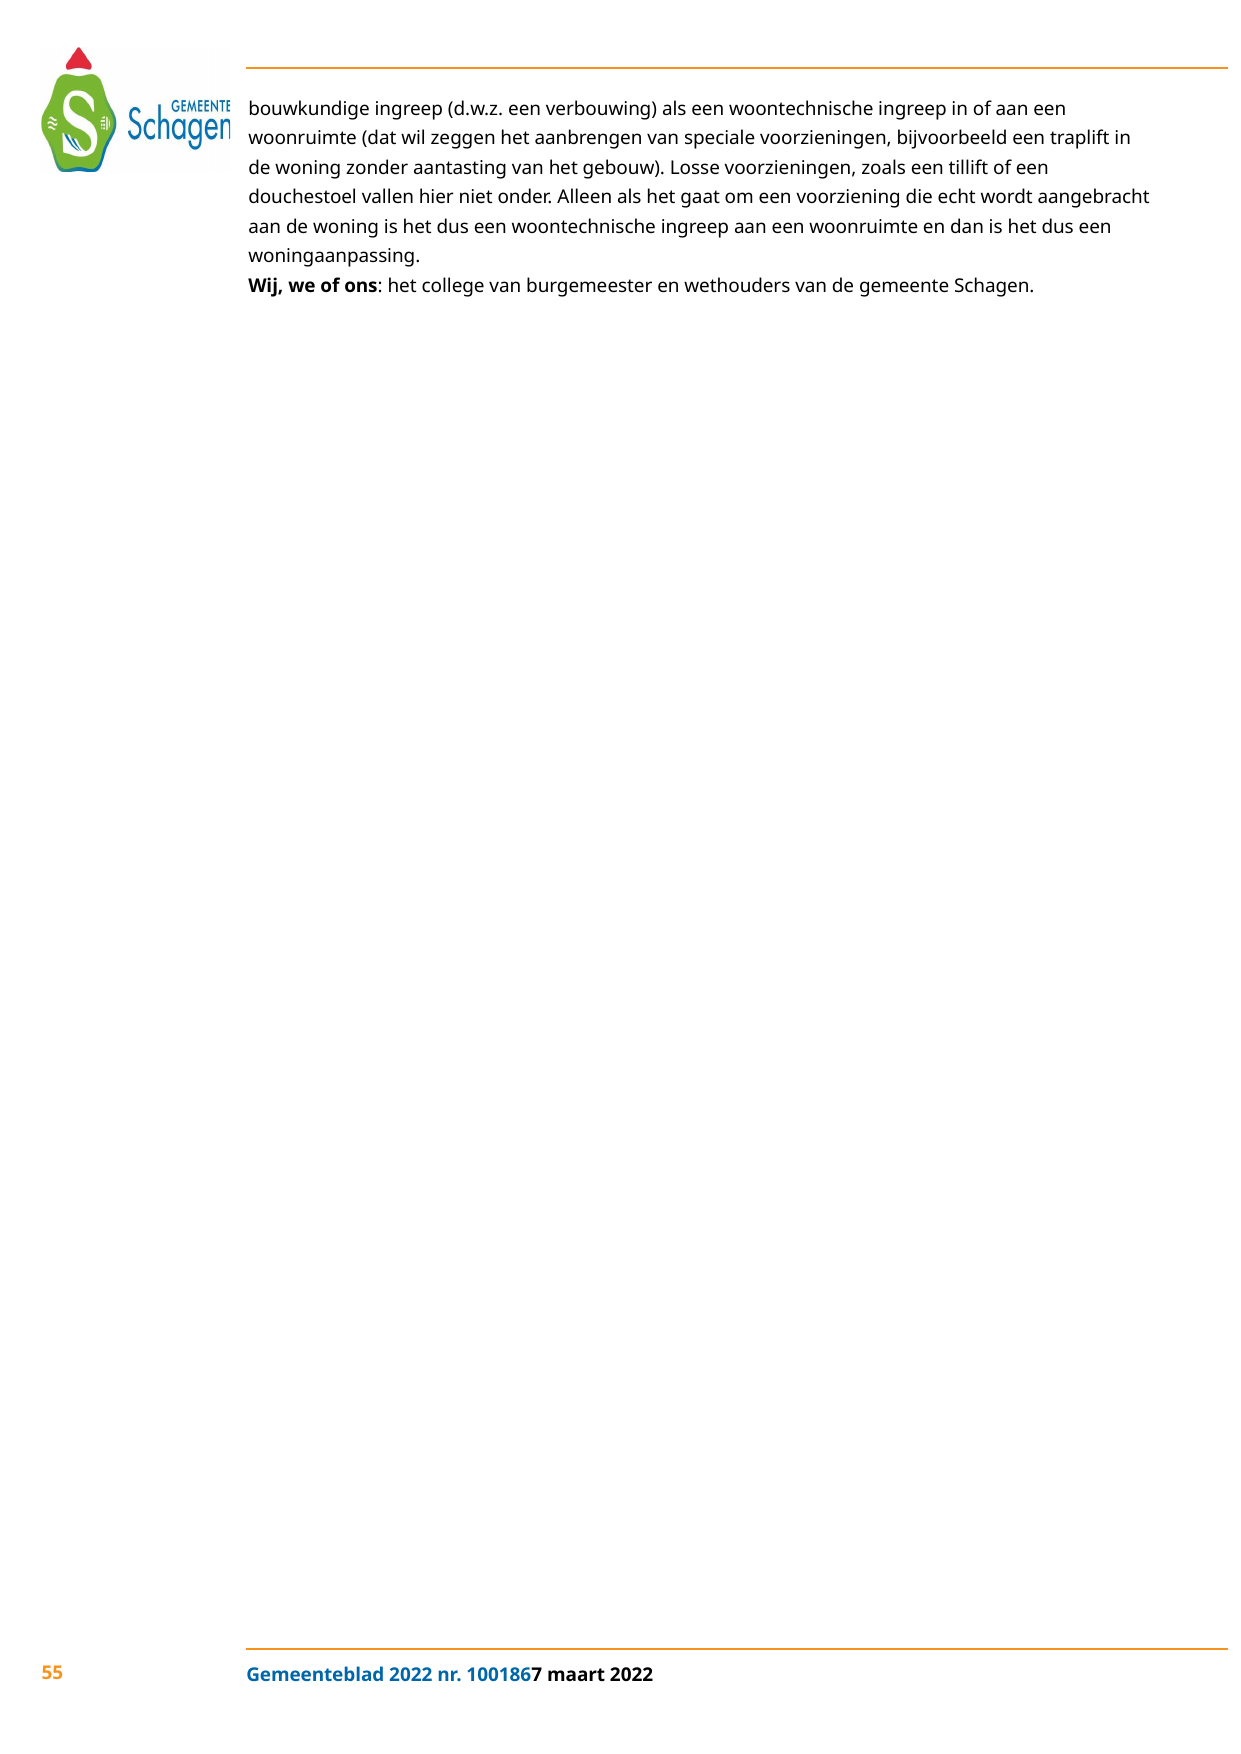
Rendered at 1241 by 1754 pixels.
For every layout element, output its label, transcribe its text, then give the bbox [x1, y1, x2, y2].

text bouwkundige ingreep (d.w.z. een verbouwing) als een woontechnische ingreep in of aan een woonruimte (dat wil zeggen het aanbrengen van speciale voorzieningen, bijvoorbeeld een traplift in de woning zonder aantasting van het gebouw). Losse voorzieningen, zoals een tillift of een douchestoel vallen hier niet onder. Alleen als het gaat om een voorziening die echt wordt aangebracht aan de woning is het dus een woontechnische ingreep aan een woonruimte en dan is het dus een woningaanpassing. [248, 95, 1152, 268]
text Wij, we of ons: het college van burgemeester en wethouders van de gemeente Schagen. [248, 272, 1152, 298]
picture [41, 47, 231, 172]
